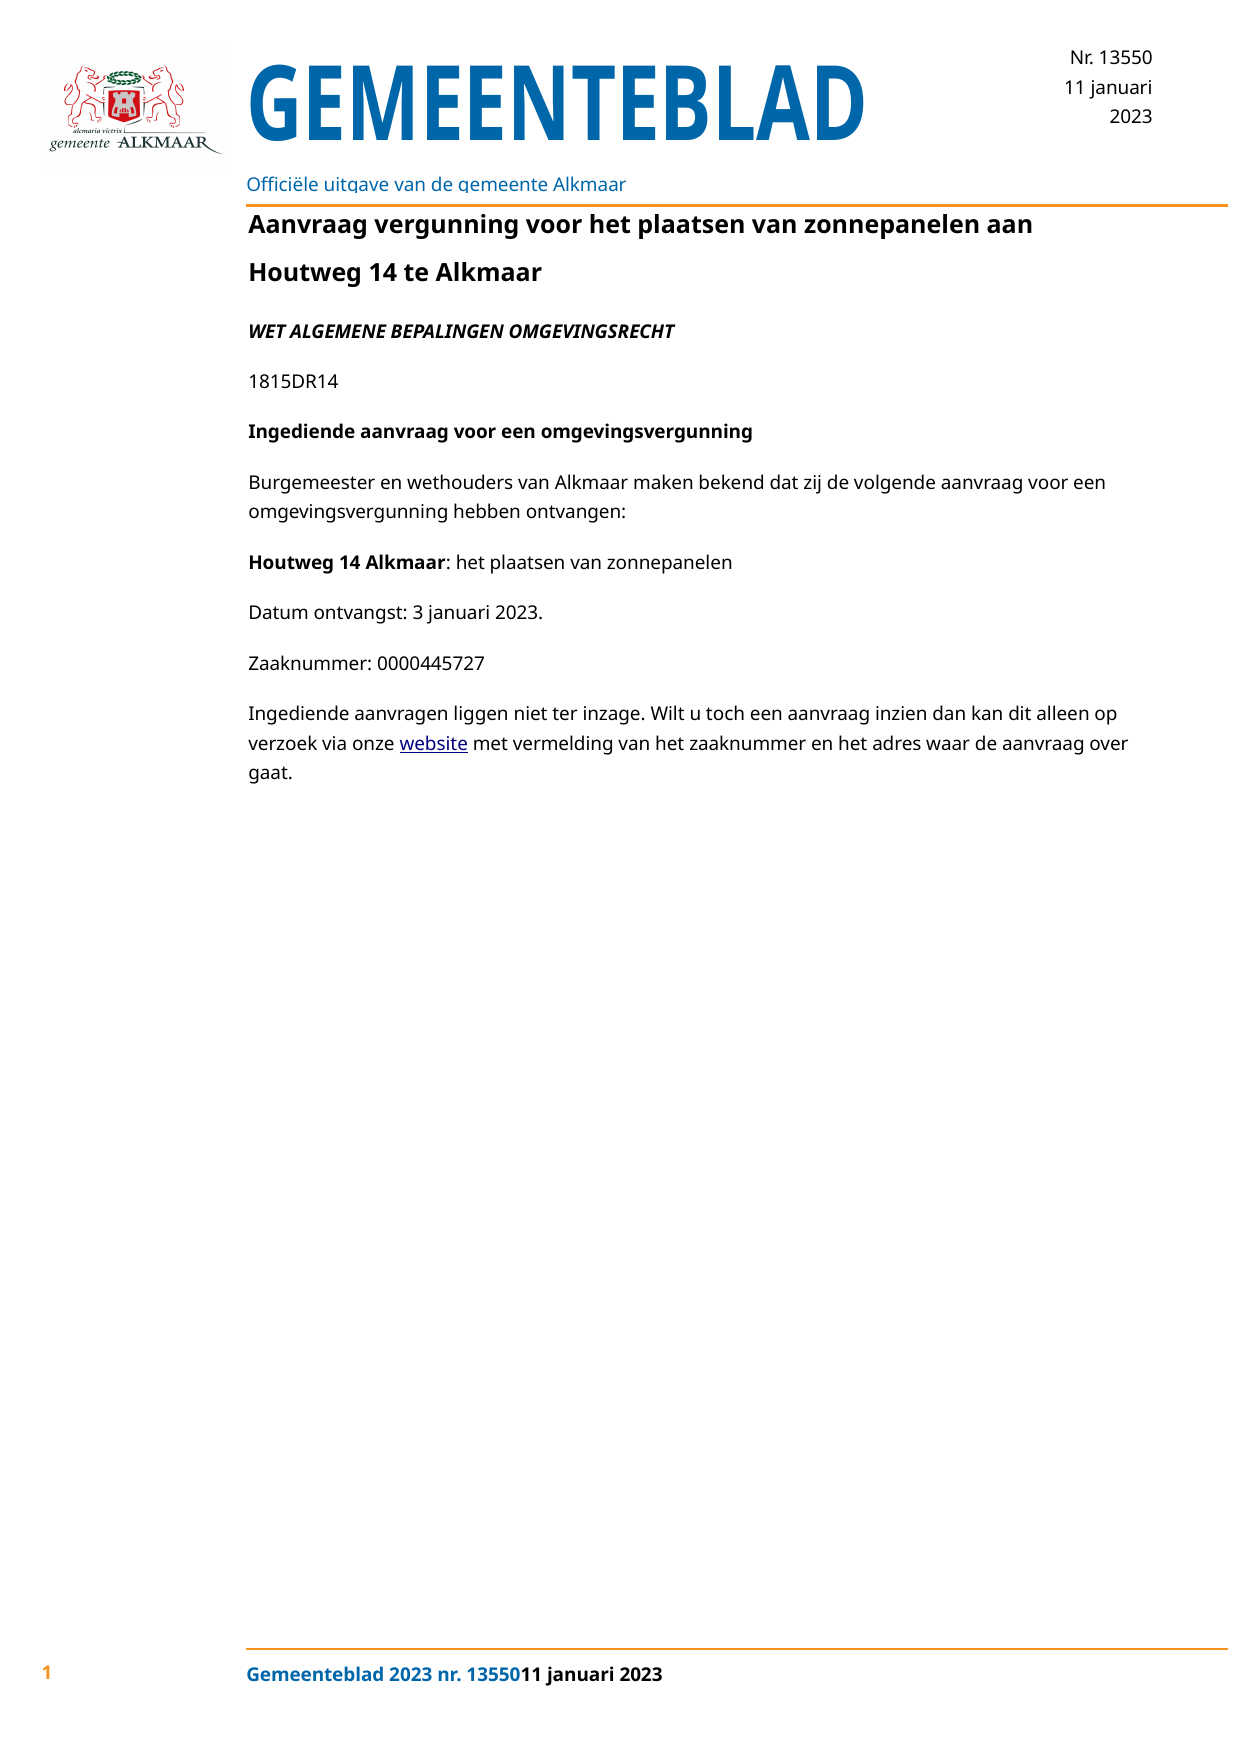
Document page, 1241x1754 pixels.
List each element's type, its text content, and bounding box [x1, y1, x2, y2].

text Burgemeester en wethouders van Alkmaar maken bekend dat zij de volgende aanvraag voor een omgevingsvergunning hebben ontvangen: [248, 469, 1152, 524]
text Houtweg 14 Alkmaar: het plaatsen van zonnepanelen [248, 549, 1152, 575]
text 1815DR14 [248, 368, 1152, 394]
text Ingediende aanvraag voor een omgevingsvergunning [248, 419, 1152, 444]
picture [41, 47, 231, 172]
text Zaaknummer: 0000445727 [248, 650, 1152, 676]
text Datum ontvangst: 3 januari 2023. [248, 599, 1152, 625]
text Ingediende aanvragen liggen niet ter inzage. Wilt u toch een aanvraag inzien dan kan dit alleen op verzoek via onze website met vermelding van het zaaknummer en het adres waar de aanvraag over gaat. [248, 700, 1152, 785]
text WET ALGEMENE BEPALINGEN OMGEVINGSRECHT [248, 318, 1152, 344]
text Aanvraag vergunning voor het plaatsen van zonnepanelen aan Houtweg 14 te Alkmaar [248, 207, 1152, 288]
